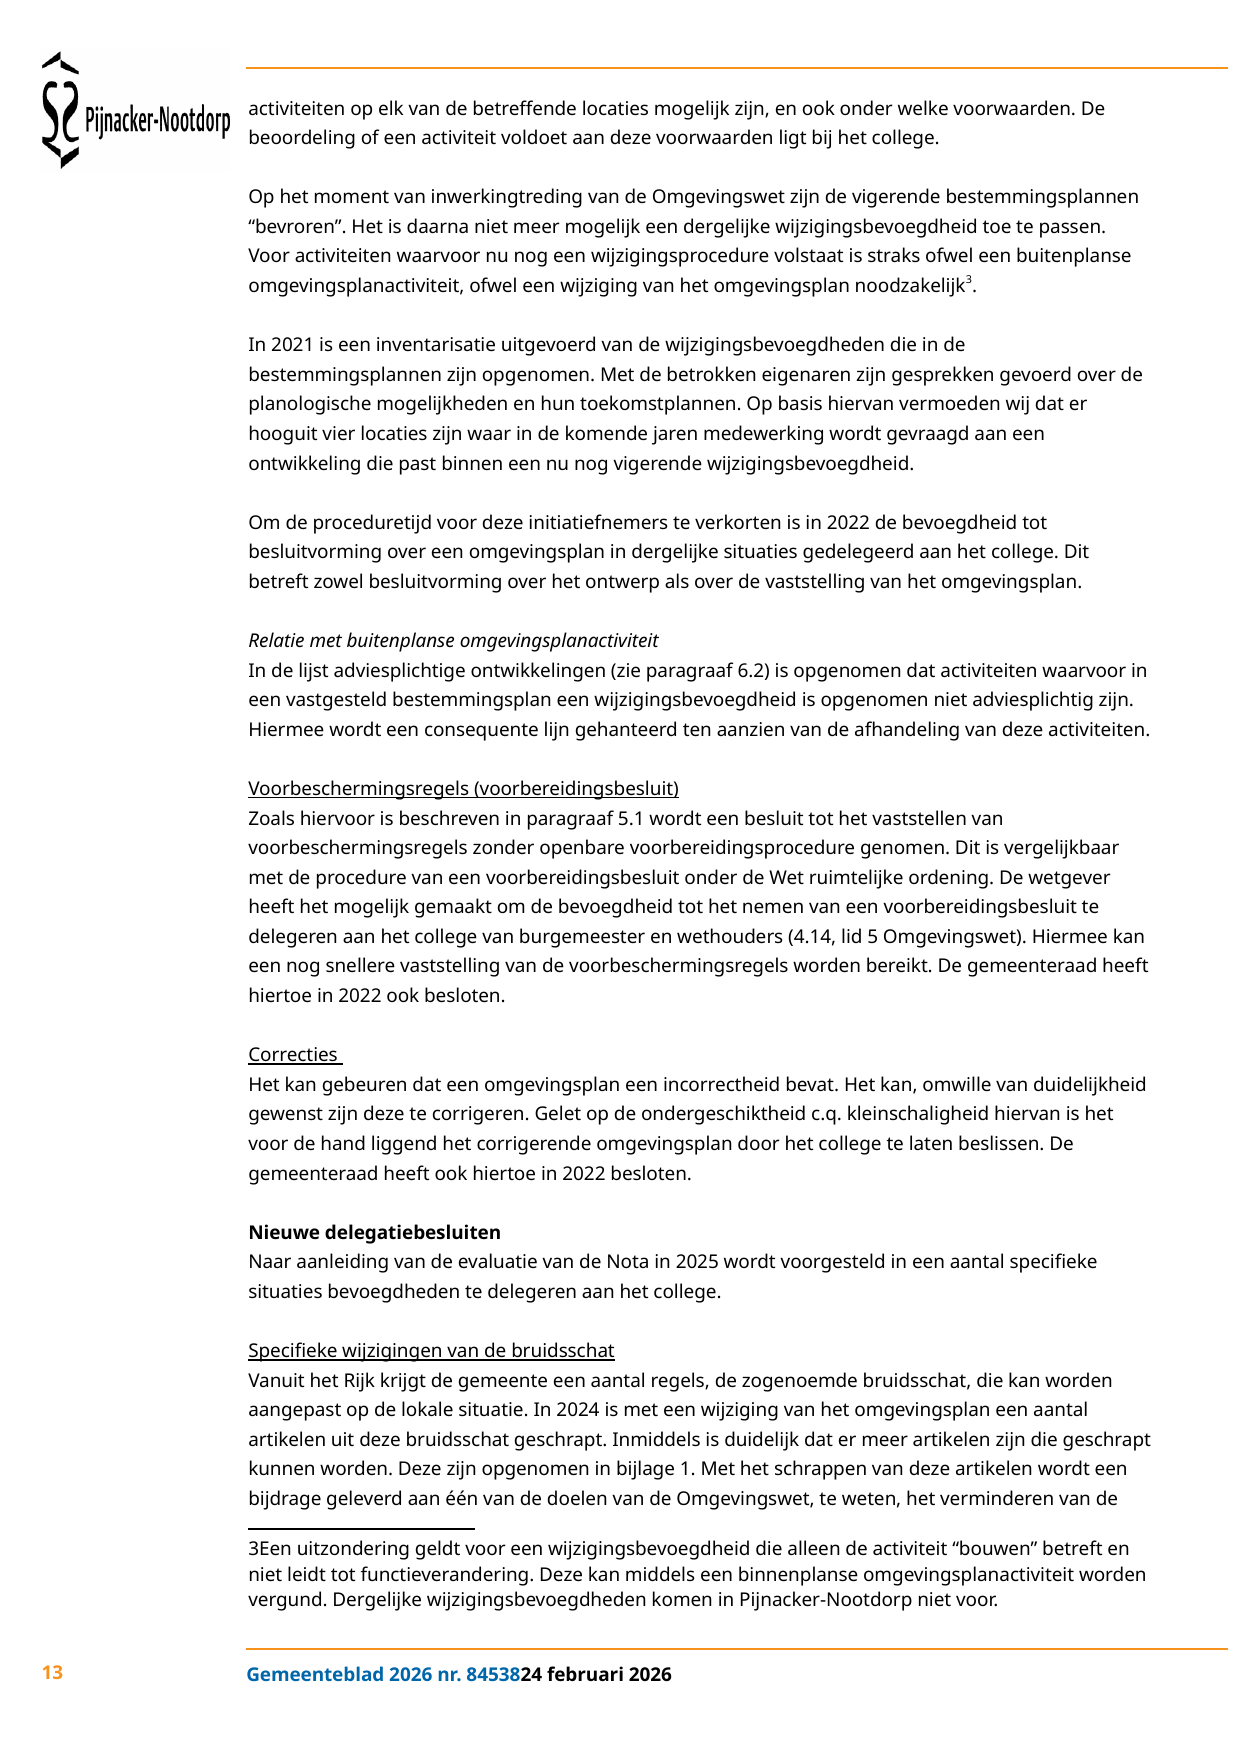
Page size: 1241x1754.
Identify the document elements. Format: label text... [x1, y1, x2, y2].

text Een uitzondering geldt voor een wijzigingsbevoegdheid die alleen de activiteit “bouwen” betreft en niet leidt tot functieverandering. Deze kan middels een binnenplanse omgevingsplanactiviteit worden vergund. Dergelijke wijzigingsbevoegdheden komen in Pijnacker-Nootdorp niet voor. [248, 1535, 1152, 1612]
text In de lijst adviesplichtige ontwikkelingen (zie paragraaf 6.2) is opgenomen dat activiteiten waarvoor in een vastgesteld bestemmingsplan een wijzigingsbevoegdheid is opgenomen niet adviesplichtig zijn. Hiermee wordt een consequente lijn gehanteerd ten aanzien van de afhandeling van deze activiteiten. [248, 657, 1152, 742]
text Correcties [248, 1041, 1152, 1067]
text Om de proceduretijd voor deze initiatiefnemers te verkorten is in 2022 de bevoegdheid tot besluitvorming over een omgevingsplan in dergelijke situaties gedelegeerd aan het college. Dit betreft zowel besluitvorming over het ontwerp als over de vaststelling van het omgevingsplan. [248, 509, 1152, 594]
text In 2021 is een inventarisatie uitgevoerd van de wijzigingsbevoegdheden die in de bestemmingsplannen zijn opgenomen. Met de betrokken eigenaren zijn gesprekken gevoerd over de planologische mogelijkheden en hun toekomstplannen. Op basis hiervan vermoeden wij dat er hooguit vier locaties zijn waar in de komende jaren medewerking wordt gevraagd aan een ontwikkeling die past binnen een nu nog vigerende wijzigingsbevoegdheid. [248, 331, 1152, 476]
picture [41, 47, 231, 172]
text activiteiten op elk van de betreffende locaties mogelijk zijn, en ook onder welke voorwaarden. De beoordeling of een activiteit voldoet aan deze voorwaarden ligt bij het college. [248, 95, 1152, 150]
text Voorbeschermingsregels (voorbereidingsbesluit) [248, 775, 1152, 801]
text Op het moment van inwerkingtreding van de Omgevingswet zijn de vigerende bestemmingsplannen “bevroren”. Het is daarna niet meer mogelijk een dergelijke wijzigingsbevoegdheid toe te passen. Voor activiteiten waarvoor nu nog een wijzigingsprocedure volstaat is straks ofwel een buitenplanse omgevingsplanactiviteit, ofwel een wijziging van het omgevingsplan noodzakelijk. [248, 183, 1152, 298]
text Vanuit het Rijk krijgt de gemeente een aantal regels, de zogenoemde bruidsschat, die kan worden aangepast op de lokale situatie. In 2024 is met een wijziging van het omgevingsplan een aantal artikelen uit deze bruidsschat geschrapt. Inmiddels is duidelijk dat er meer artikelen zijn die geschrapt kunnen worden. Deze zijn opgenomen in bijlage 1. Met het schrappen van deze artikelen wordt een bijdrage geleverd aan één van de doelen van de Omgevingswet, te weten, het verminderen van de [248, 1367, 1152, 1511]
text Relatie met buitenplanse omgevingsplanactiviteit [248, 627, 1152, 653]
text Specifieke wijzigingen van de bruidsschat [248, 1337, 1152, 1363]
text Zoals hiervoor is beschreven in paragraaf 5.1 wordt een besluit tot het vaststellen van voorbeschermingsregels zonder openbare voorbereidingsprocedure genomen. Dit is vergelijkbaar met de procedure van een voorbereidingsbesluit onder de Wet ruimtelijke ordening. De wetgever heeft het mogelijk gemaakt om de bevoegdheid tot het nemen van een voorbereidingsbesluit te delegeren aan het college van burgemeester en wethouders (4.14, lid 5 Omgevingswet). Hiermee kan een nog snellere vaststelling van de voorbeschermingsregels worden bereikt. De gemeenteraad heeft hiertoe in 2022 ook besloten. [248, 805, 1152, 1008]
text Het kan gebeuren dat een omgevingsplan een incorrectheid bevat. Het kan, omwille van duidelijkheid gewenst zijn deze te corrigeren. Gelet op de ondergeschiktheid c.q. kleinschaligheid hiervan is het voor de hand liggend het corrigerende omgevingsplan door het college te laten beslissen. De gemeenteraad heeft ook hiertoe in 2022 besloten. [248, 1071, 1152, 1186]
text Naar aanleiding van de evaluatie van de Nota in 2025 wordt voorgesteld in een aantal specifieke situaties bevoegdheden te delegeren aan het college. [248, 1248, 1152, 1304]
text Nieuwe delegatiebesluiten [248, 1219, 1152, 1245]
